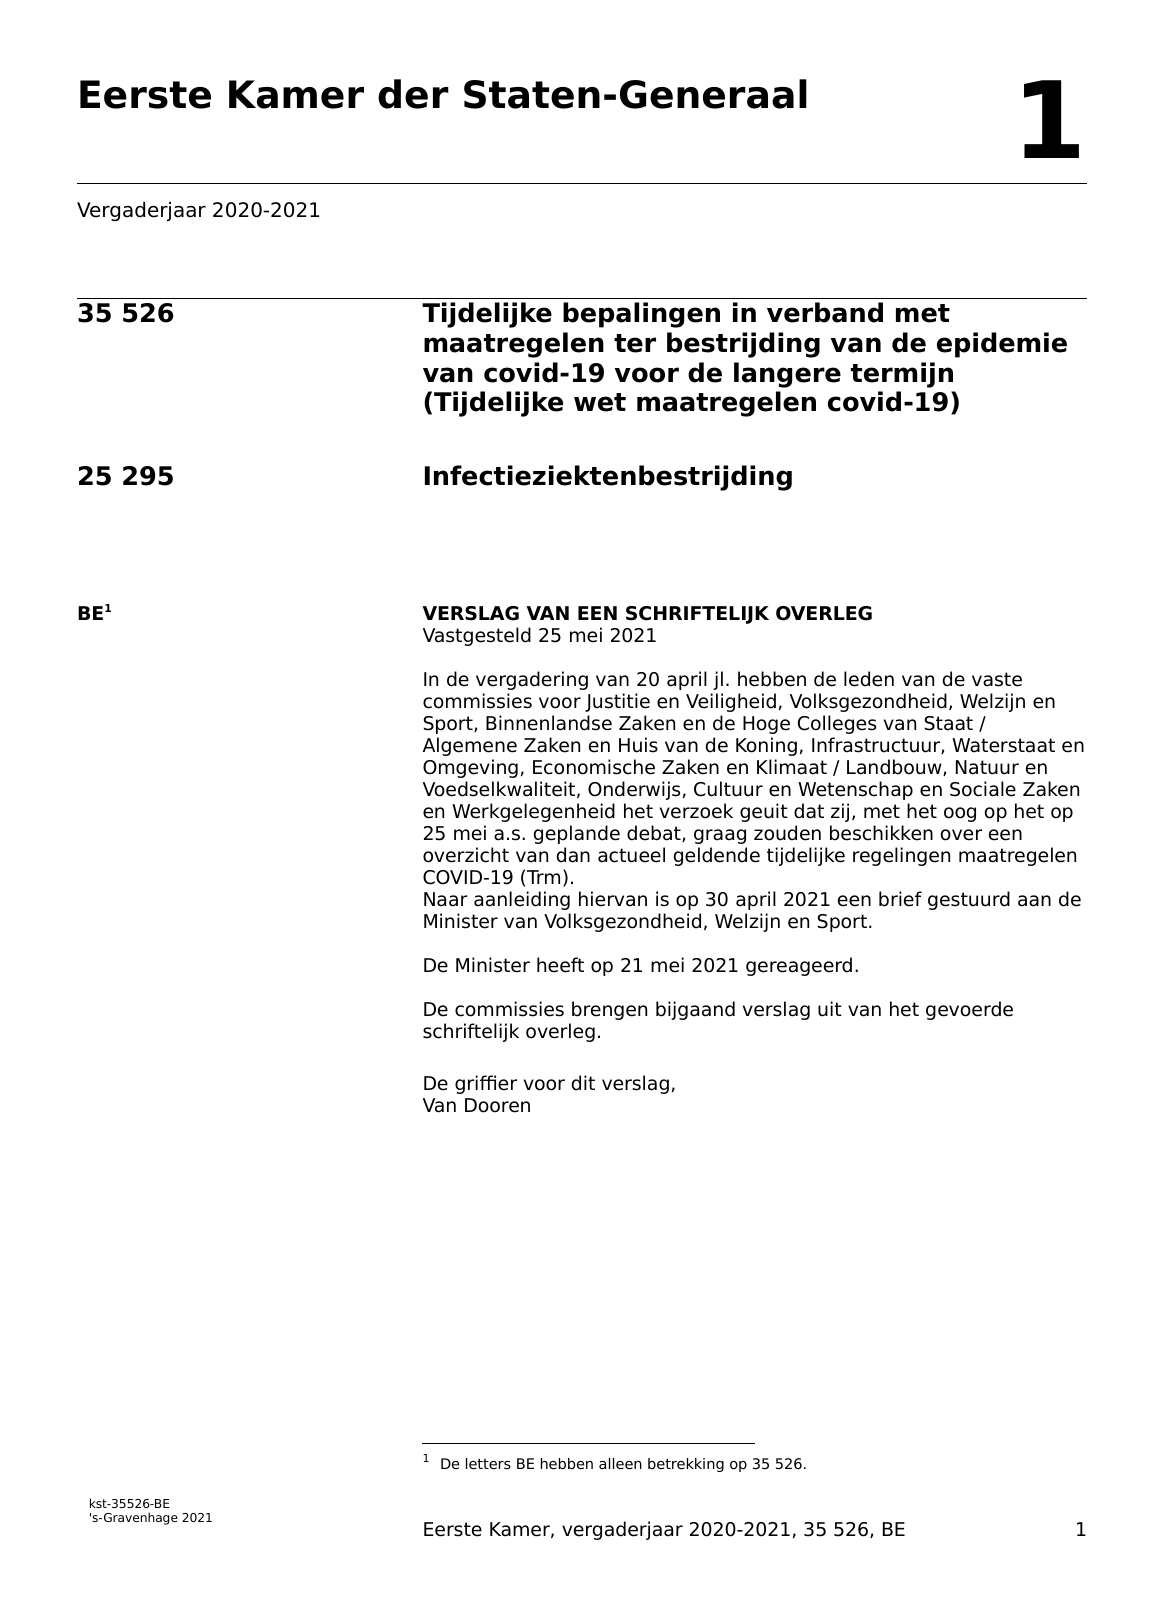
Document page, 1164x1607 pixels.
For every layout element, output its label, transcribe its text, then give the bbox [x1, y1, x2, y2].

text De griffier voor dit verslag, Van Dooren [422, 1073, 1087, 1117]
table_header 1 [886, 59, 1087, 183]
subtitle BE VERSLAG VAN EEN SCHRIFTELIJK OVERLEG [77, 603, 1087, 625]
text Naar aanleiding hiervan is op 30 april 2021 een brief gestuurd aan de Minister van Volksgezondheid, Welzijn en Sport. [422, 889, 1087, 933]
table_cell Vergaderjaar 2020-2021 [77, 184, 1087, 298]
text De letters BE hebben alleen betrekking op 35 526. [422, 1452, 1087, 1474]
subtitle 35 526 Tijdelijke bepalingen in verband met maatregelen ter bestrijding van de epidemie van covid-19 voor de langere termijn (Tijdelijke wet maatregelen covid-19) [77, 299, 1087, 418]
text De commissies brengen bijgaand verslag uit van het gevoerde schriftelijk overleg. [422, 999, 1087, 1043]
table_header Eerste Kamer der Staten-Generaal [77, 59, 886, 183]
text Vastgesteld 25 mei 2021 [422, 625, 1087, 647]
subtitle 25 295 Infectieziektenbestrijding [77, 462, 1087, 492]
text 's-Gravenhage 2021 [88, 1511, 323, 1525]
text kst-35526-BE [88, 1497, 323, 1511]
text In de vergadering van 20 april jl. hebben de leden van de vaste commissies voor Justitie en Veiligheid, Volksgezondheid, Welzijn en Sport, Binnenlandse Zaken en de Hoge Colleges van Staat / Algemene Zaken en Huis van de Koning, Infrastructuur, Waterstaat en Omgeving, Economische Zaken en Klimaat / Landbouw, Natuur en Voedselkwaliteit, Onderwijs, Cultuur en Wetenschap en Sociale Zaken en Werkgelegenheid het verzoek geuit dat zij, met het oog op het op 25 mei a.s. geplande debat, graag zouden beschikken over een overzicht van dan actueel geldende tijdelijke regelingen maatregelen COVID-19 (Trm). [422, 669, 1087, 889]
text De Minister heeft op 21 mei 2021 gereageerd. [422, 955, 1087, 977]
